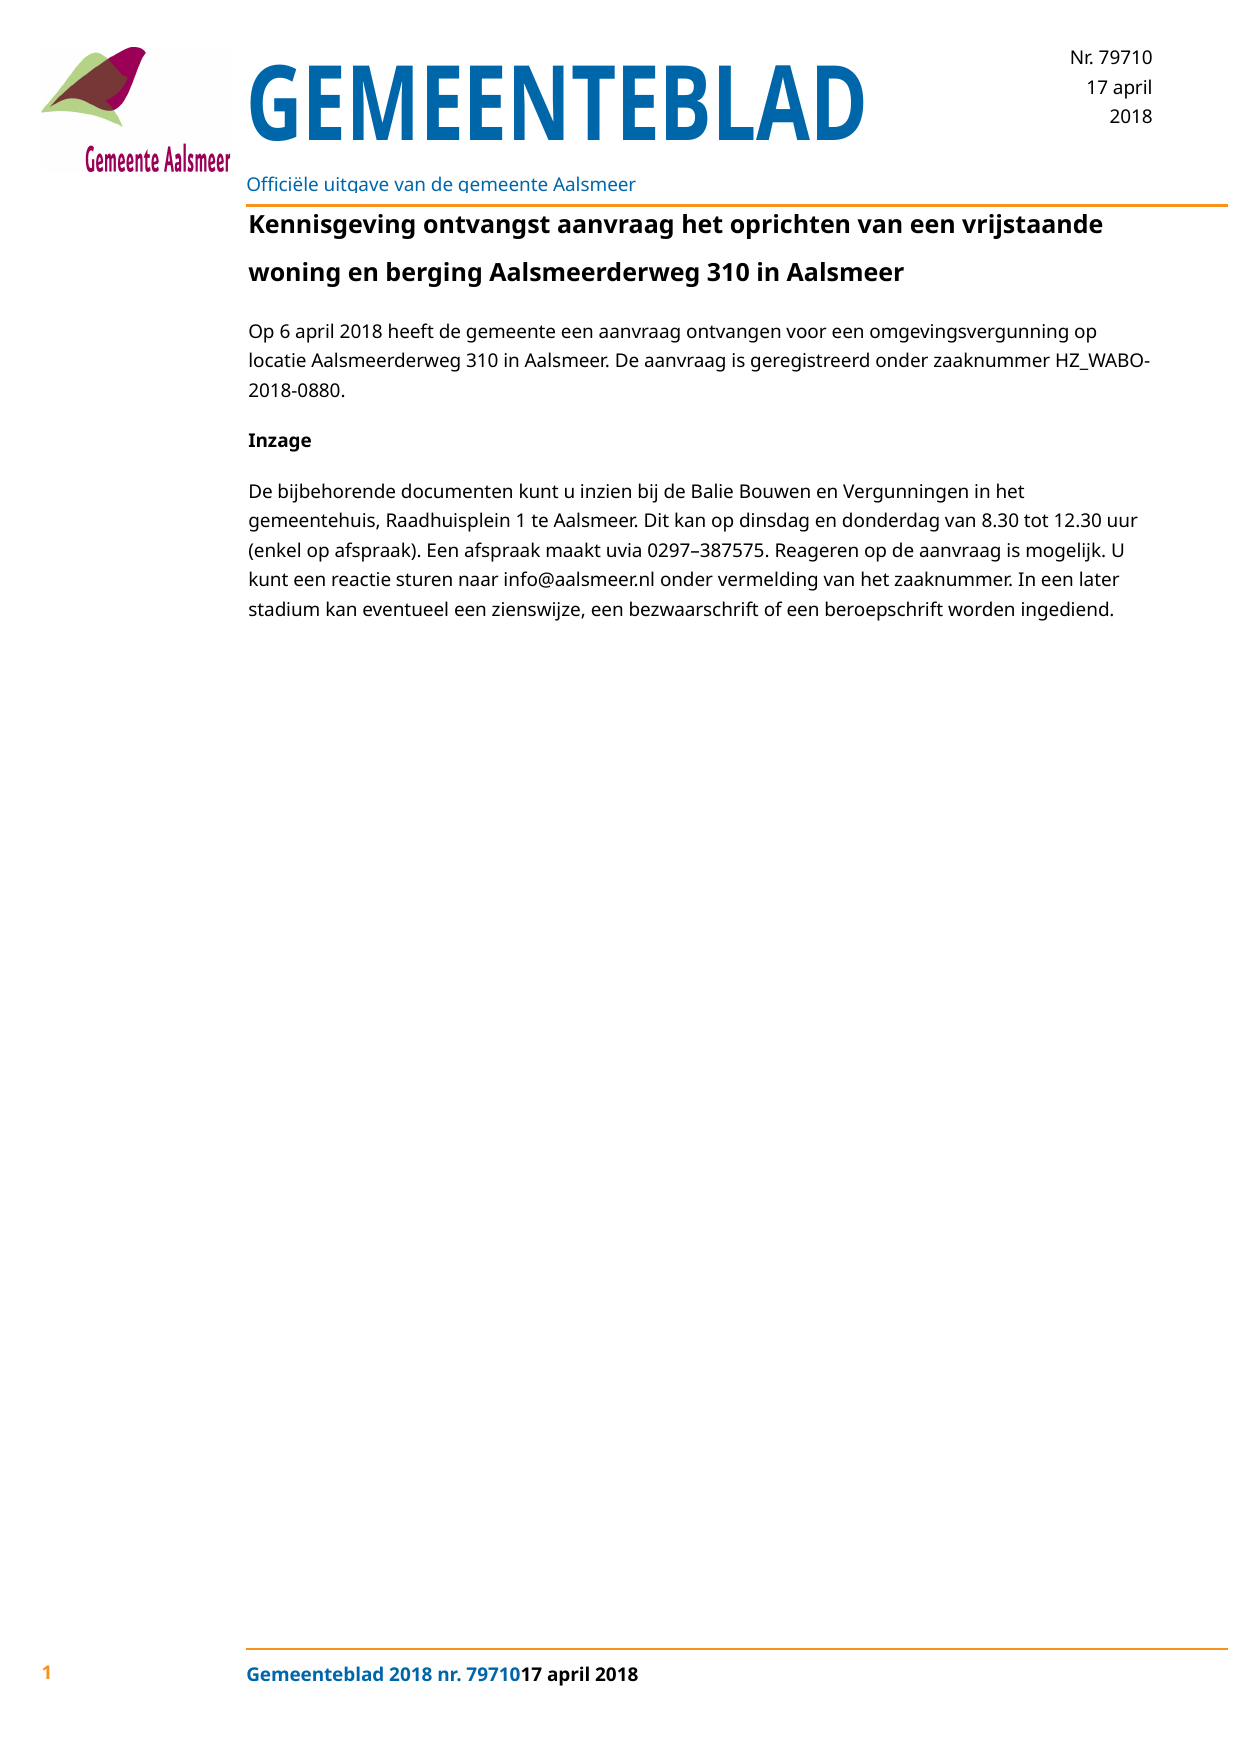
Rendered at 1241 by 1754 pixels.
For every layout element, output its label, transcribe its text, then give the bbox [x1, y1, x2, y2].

text Op 6 april 2018 heeft de gemeente een aanvraag ontvangen voor een omgevingsvergunning op locatie Aalsmeerderweg 310 in Aalsmeer. De aanvraag is geregistreerd onder zaaknummer HZ_WABO-2018-0880. [248, 318, 1152, 403]
text Inzage [248, 427, 1152, 453]
text Kennisgeving ontvangst aanvraag het oprichten van een vrijstaande woning en berging Aalsmeerderweg 310 in Aalsmeer [248, 207, 1152, 288]
picture [41, 47, 231, 172]
text De bijbehorende documenten kunt u inzien bij de Balie Bouwen en Vergunningen in het gemeentehuis, Raadhuisplein 1 te Aalsmeer. Dit kan op dinsdag en donderdag van 8.30 tot 12.30 uur (enkel op afspraak). Een afspraak maakt uvia 0297–387575. Reageren op de aanvraag is mogelijk. U kunt een reactie sturen naar info@aalsmeer.nl onder vermelding van het zaaknummer. In een later stadium kan eventueel een zienswijze, een bezwaarschrift of een beroepschrift worden ingediend. [248, 478, 1152, 622]
